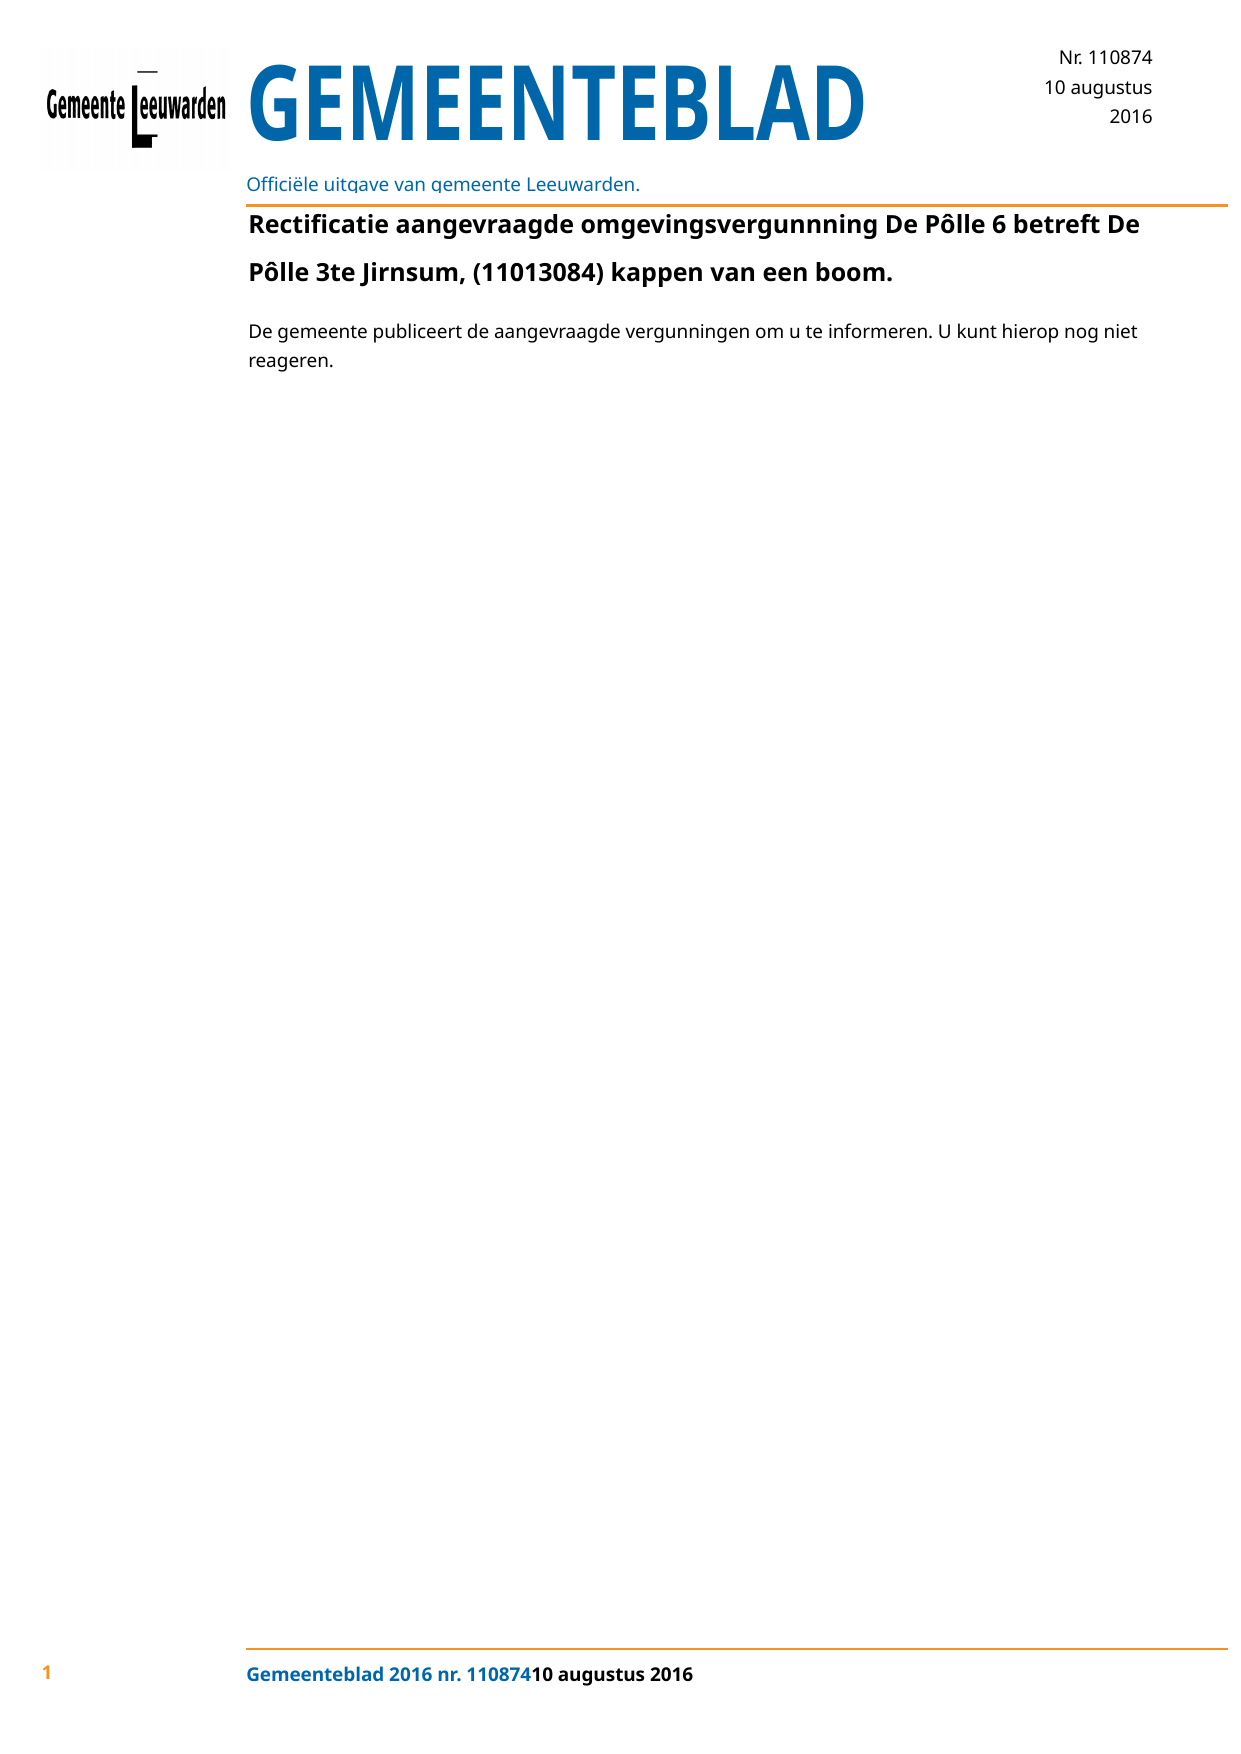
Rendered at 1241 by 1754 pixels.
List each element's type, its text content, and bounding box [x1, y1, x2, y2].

picture [41, 47, 231, 172]
text De gemeente publiceert de aangevraagde vergunningen om u te informeren. U kunt hierop nog niet reageren. [248, 318, 1152, 373]
text Rectificatie aangevraagde omgevingsvergunnning De Pôlle 6 betreft De Pôlle 3te Jirnsum, (11013084) kappen van een boom. [248, 207, 1152, 288]
